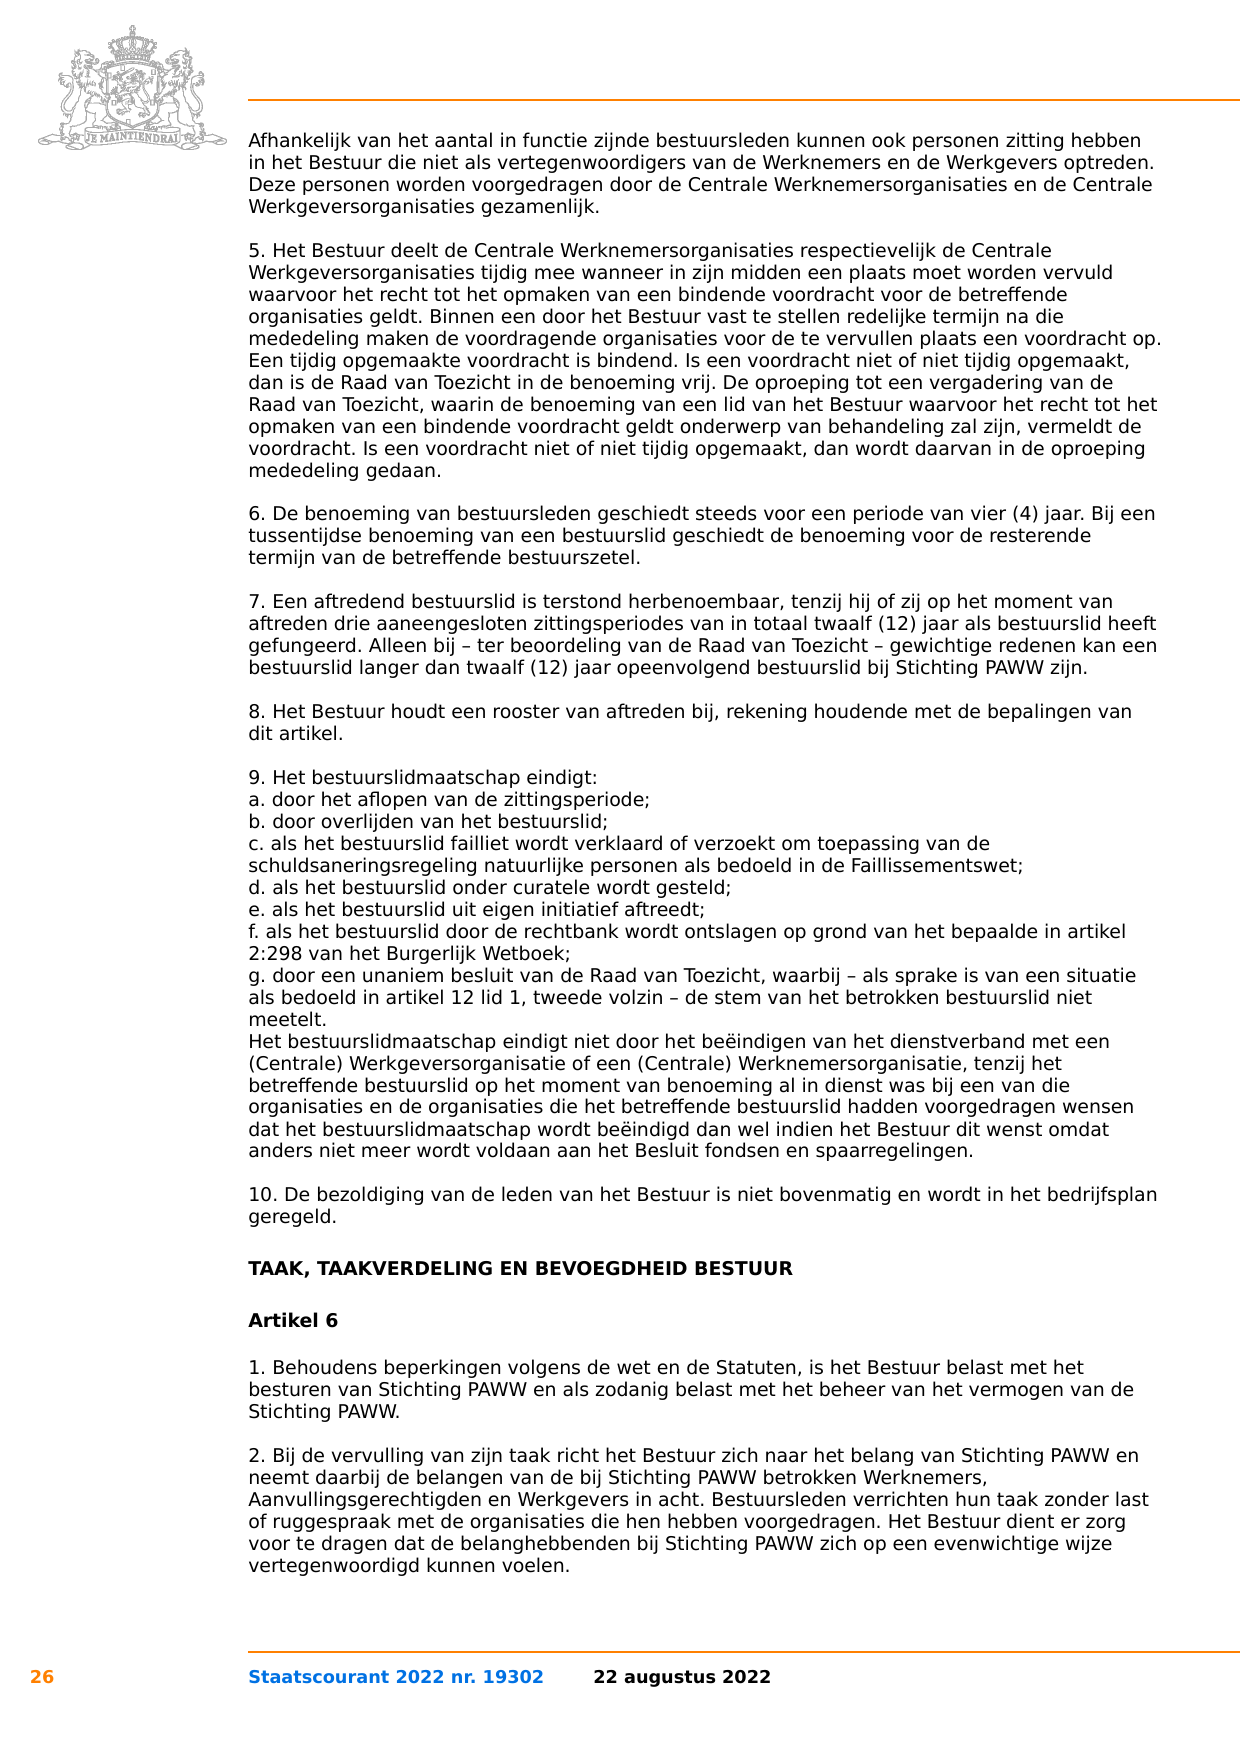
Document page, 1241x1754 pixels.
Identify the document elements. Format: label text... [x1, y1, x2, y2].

text e. als het bestuurslid uit eigen initiatief aftreedt; [248, 899, 1163, 921]
text g. door een unaniem besluit van de Raad van Toezicht, waarbij – als sprake is van een situatie als bedoeld in artikel 12 lid 1, tweede volzin – de stem van het betrokken bestuurslid niet meetelt. [248, 964, 1163, 1031]
text b. door overlijden van het bestuurslid; [248, 811, 1163, 833]
text 7. Een aftredend bestuurslid is terstond herbenoembaar, tenzij hij of zij op het moment van aftreden drie aaneengesloten zittingsperiodes van in totaal twaalf (12) jaar als bestuurslid heeft gefungeerd. Alleen bij – ter beoordeling van de Raad van Toezicht – gewichtige redenen kan een bestuurslid langer dan twaalf (12) jaar opeenvolgend bestuurslid bij Stichting PAWW zijn. [248, 591, 1163, 679]
text 5. Het Bestuur deelt de Centrale Werknemersorganisaties respectievelijk de Centrale Werkgeversorganisaties tijdig mee wanneer in zijn midden een plaats moet worden vervuld waarvoor het recht tot het opmaken van een bindende voordracht voor de betreffende organisaties geldt. Binnen een door het Bestuur vast te stellen redelijke termijn na die mededeling maken de voordragende organisaties voor de te vervullen plaats een voordracht op. Een tijdig opgemaakte voordracht is bindend. Is een voordracht niet of niet tijdig opgemaakt, dan is de Raad van Toezicht in de benoeming vrij. De oproeping tot een vergadering van de Raad van Toezicht, waarin de benoeming van een lid van het Bestuur waarvoor het recht tot het opmaken van een bindende voordracht geldt onderwerp van behandeling zal zijn, vermeldt de voordracht. Is een voordracht niet of niet tijdig opgemaakt, dan wordt daarvan in de oproeping mededeling gedaan. [248, 240, 1163, 481]
subtitle TAAK, TAAKVERDELING EN BEVOEGDHEID BESTUUR [248, 1258, 1163, 1280]
text 1. Behoudens beperkingen volgens de wet en de Statuten, is het Bestuur belast met het besturen van Stichting PAWW en als zodanig belast met het beheer van het vermogen van de Stichting PAWW. [248, 1357, 1163, 1423]
text 10. De bezoldiging van de leden van het Bestuur is niet bovenmatig en wordt in het bedrijfsplan geregeld. [248, 1184, 1163, 1228]
text 2. Bij de vervulling van zijn taak richt het Bestuur zich naar het belang van Stichting PAWW en neemt daarbij de belangen van de bij Stichting PAWW betrokken Werknemers, Aanvullingsgerechtigden en Werkgevers in acht. Bestuursleden verrichten hun taak zonder last of ruggespraak met de organisaties die hen hebben voorgedragen. Het Bestuur dient er zorg voor te dragen dat de belanghebbenden bij Stichting PAWW zich op een evenwichtige wijze vertegenwoordigd kunnen voelen. [248, 1445, 1163, 1577]
picture [38, 25, 227, 150]
text 8. Het Bestuur houdt een rooster van aftreden bij, rekening houdende met de bepalingen van dit artikel. [248, 701, 1163, 745]
text a. door het aflopen van de zittingsperiode; [248, 789, 1163, 811]
text c. als het bestuurslid failliet wordt verklaard of verzoekt om toepassing van de schuldsaneringsregeling natuurlijke personen als bedoeld in de Faillissementswet; [248, 833, 1163, 877]
text 9. Het bestuurslidmaatschap eindigt: [248, 767, 1163, 789]
subtitle Artikel 6 [248, 1310, 1163, 1332]
text 6. De benoeming van bestuursleden geschiedt steeds voor een periode van vier (4) jaar. Bij een tussentijdse benoeming van een bestuurslid geschiedt de benoeming voor de resterende termijn van de betreffende bestuurszetel. [248, 503, 1163, 569]
text Het bestuurslidmaatschap eindigt niet door het beëindigen van het dienstverband met een (Centrale) Werkgeversorganisatie of een (Centrale) Werknemersorganisatie, tenzij het betreffende bestuurslid op het moment van benoeming al in dienst was bij een van die organisaties en de organisaties die het betreffende bestuurslid hadden voorgedragen wensen dat het bestuurslidmaatschap wordt beëindigd dan wel indien het Bestuur dit wenst omdat anders niet meer wordt voldaan aan het Besluit fondsen en spaarregelingen. [248, 1031, 1163, 1162]
text d. als het bestuurslid onder curatele wordt gesteld; [248, 877, 1163, 899]
text f. als het bestuurslid door de rechtbank wordt ontslagen op grond van het bepaalde in artikel 2:298 van het Burgerlijk Wetboek; [248, 921, 1163, 964]
text Afhankelijk van het aantal in functie zijnde bestuursleden kunnen ook personen zitting hebben in het Bestuur die niet als vertegenwoordigers van de Werknemers en de Werkgevers optreden. Deze personen worden voorgedragen door de Centrale Werknemersorganisaties en de Centrale Werkgeversorganisaties gezamenlijk. [248, 130, 1163, 218]
